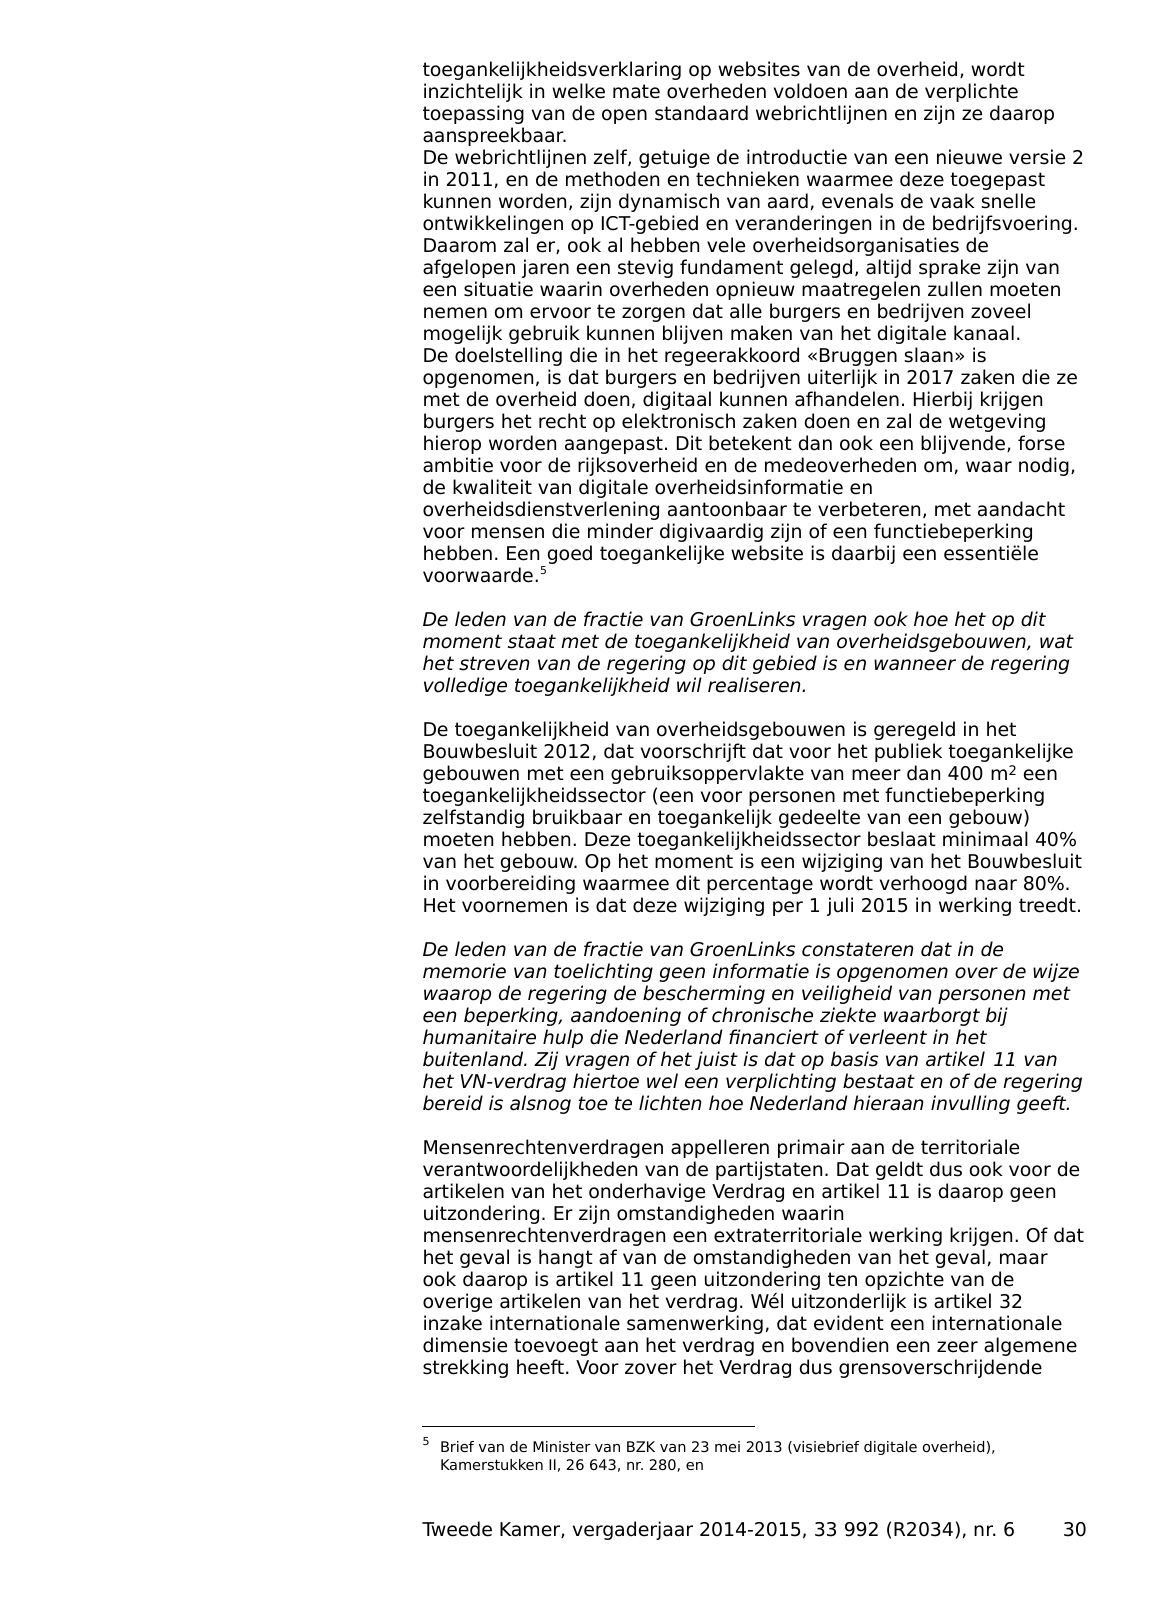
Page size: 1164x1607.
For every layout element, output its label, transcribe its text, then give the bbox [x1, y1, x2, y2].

text De webrichtlijnen zelf, getuige de introductie van een nieuwe versie 2 in 2011, en de methoden en technieken waarmee deze toegepast kunnen worden, zijn dynamisch van aard, evenals de vaak snelle ontwikkelingen op ICT-gebied en veranderingen in de bedrijfsvoering. Daarom zal er, ook al hebben vele overheidsorganisaties de afgelopen jaren een stevig fundament gelegd, altijd sprake zijn van een situatie waarin overheden opnieuw maatregelen zullen moeten nemen om ervoor te zorgen dat alle burgers en bedrijven zoveel mogelijk gebruik kunnen blijven maken van het digitale kanaal. [422, 147, 1087, 345]
text De toegankelijkheid van overheidsgebouwen is geregeld in het Bouwbesluit 2012, dat voorschrijft dat voor het publiek toegankelijke gebouwen met een gebruiksoppervlakte van meer dan 400 m2 een toegankelijkheidssector (een voor personen met functiebeperking zelfstandig bruikbaar en toegankelijk gedeelte van een gebouw) moeten hebben. Deze toegankelijkheidssector beslaat minimaal 40% van het gebouw. Op het moment is een wijziging van het Bouwbesluit in voorbereiding waarmee dit percentage wordt verhoogd naar 80%. Het voornemen is dat deze wijziging per 1 juli 2015 in werking treedt. [422, 719, 1087, 917]
text De doelstelling die in het regeerakkoord «Bruggen slaan» is opgenomen, is dat burgers en bedrijven uiterlijk in 2017 zaken die ze met de overheid doen, digitaal kunnen afhandelen. Hierbij krijgen burgers het recht op elektronisch zaken doen en zal de wetgeving hierop worden aangepast. Dit betekent dan ook een blijvende, forse ambitie voor de rijksoverheid en de medeoverheden om, waar nodig, de kwaliteit van digitale overheidsinformatie en overheidsdienstverlening aantoonbaar te verbeteren, met aandacht voor mensen die minder digivaardig zijn of een functiebeperking hebben. Een goed toegankelijke website is daarbij een essentiële voorwaarde. [422, 345, 1087, 587]
text toegankelijkheidsverklaring op websites van de overheid, wordt inzichtelijk in welke mate overheden voldoen aan de verplichte toepassing van de open standaard webrichtlijnen en zijn ze daarop aanspreekbaar. [422, 59, 1087, 147]
text Mensenrechtenverdragen appelleren primair aan de territoriale verantwoordelijkheden van de partijstaten. Dat geldt dus ook voor de artikelen van het onderhavige Verdrag en artikel 11 is daarop geen uitzondering. Er zijn omstandigheden waarin mensenrechtenverdragen een extraterritoriale werking krijgen. Of dat het geval is hangt af van de omstandigheden van het geval, maar ook daarop is artikel 11 geen uitzondering ten opzichte van de overige artikelen van het verdrag. Wél uitzonderlijk is artikel 32 inzake internationale samenwerking, dat evident een internationale dimensie toevoegt aan het verdrag en bovendien een zeer algemene strekking heeft. Voor zover het Verdrag dus grensoverschrijdende [422, 1137, 1087, 1379]
text Brief van de Minister van BZK van 23 mei 2013 (visiebrief digitale overheid), Kamerstukken II, 26 643, nr. 280, en [422, 1435, 1087, 1474]
text De leden van de fractie van GroenLinks constateren dat in de memorie van toelichting geen informatie is opgenomen over de wijze waarop de regering de bescherming en veiligheid van personen met een beperking, aandoening of chronische ziekte waarborgt bij humanitaire hulp die Nederland financiert of verleent in het buitenland. Zij vragen of het juist is dat op basis van artikel 11 van het VN-verdrag hiertoe wel een verplichting bestaat en of de regering bereid is alsnog toe te lichten hoe Nederland hieraan invulling geeft. [422, 939, 1087, 1115]
text De leden van de fractie van GroenLinks vragen ook hoe het op dit moment staat met de toegankelijkheid van overheidsgebouwen, wat het streven van de regering op dit gebied is en wanneer de regering volledige toegankelijkheid wil realiseren. [422, 609, 1087, 697]
